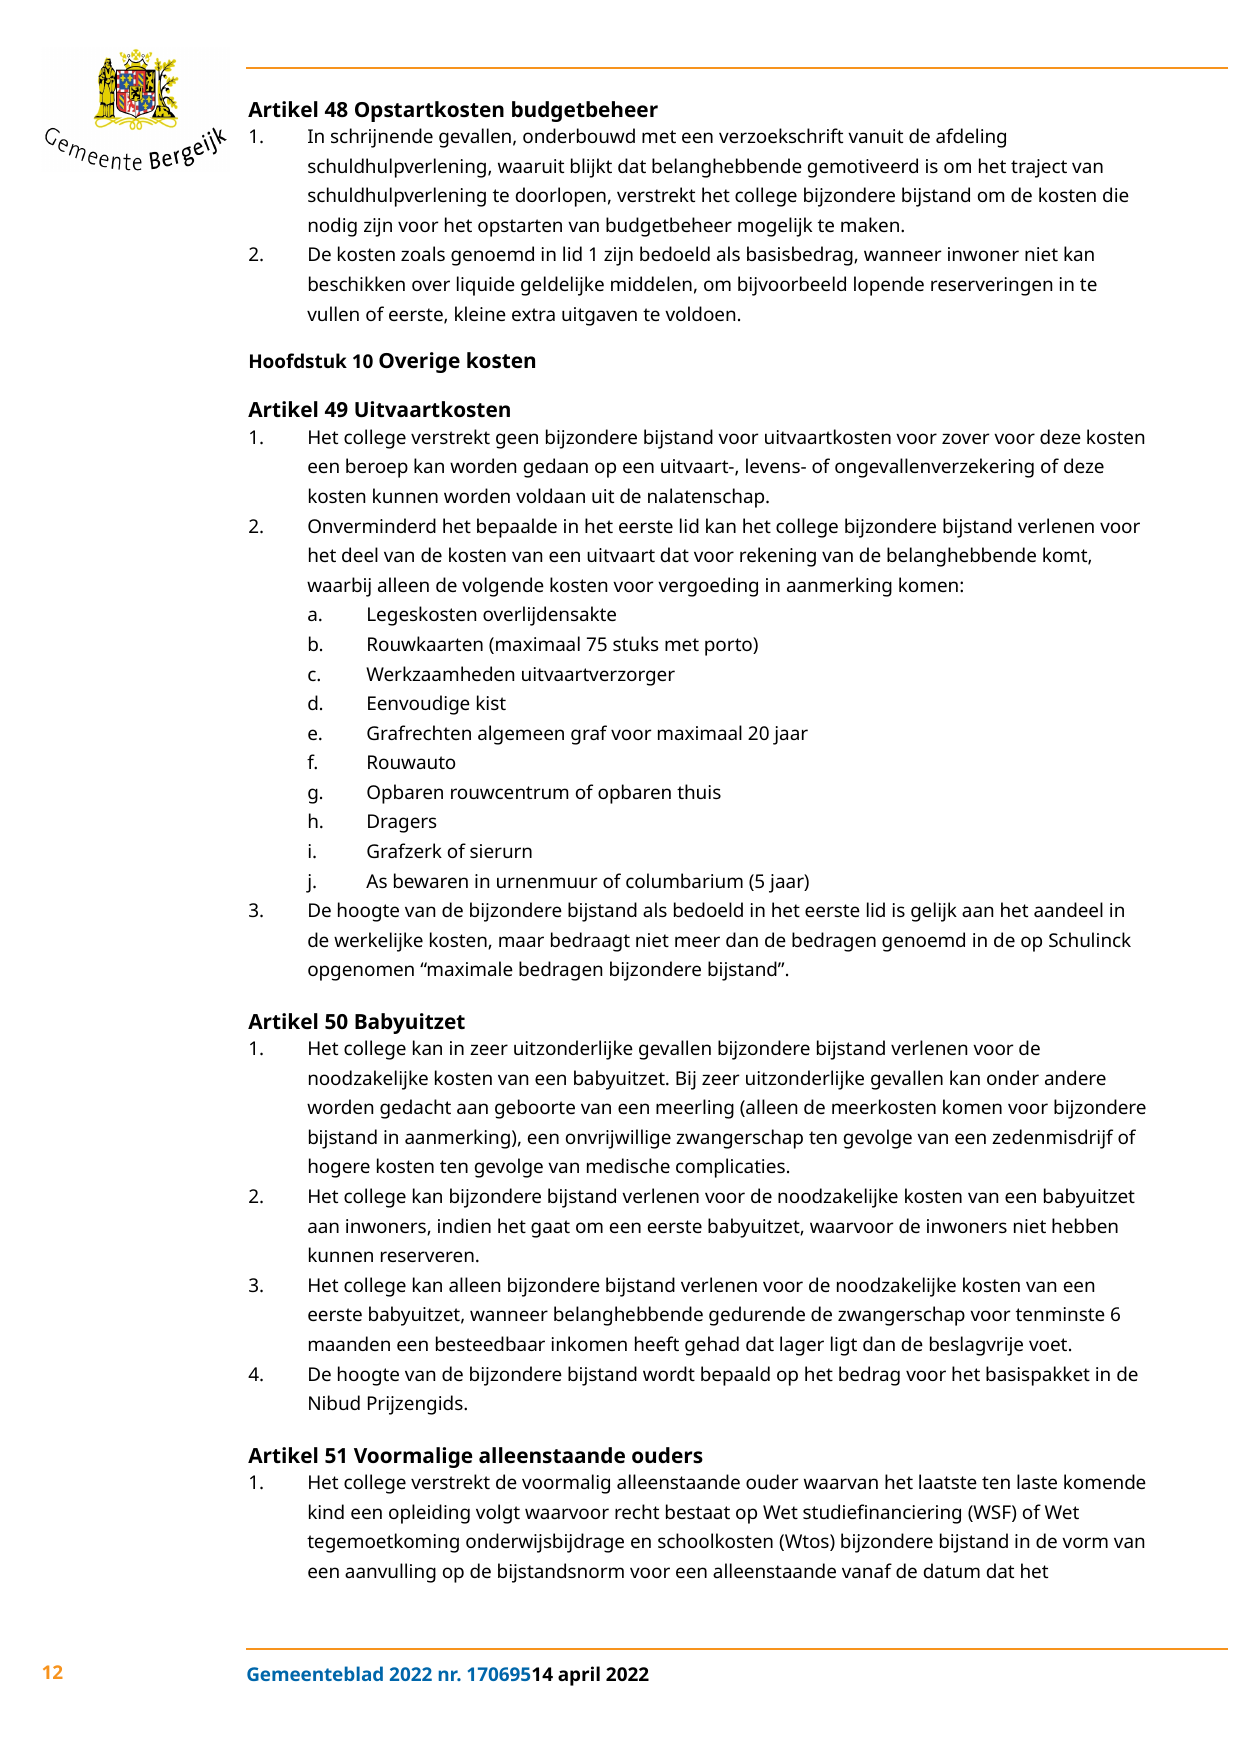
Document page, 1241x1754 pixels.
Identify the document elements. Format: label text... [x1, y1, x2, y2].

list De hoogte van de bijzondere bijstand als bedoeld in het eerste lid is gelijk aan het aandeel in de werkelijke kosten, maar bedraagt niet meer dan de bedragen genoemd in de op Schulinck opgenomen “maximale bedragen bijzondere bijstand”. [248, 897, 1152, 982]
list In schrijnende gevallen, onderbouwd met een verzoekschrift vanuit de afdeling schuldhulpverlening, waaruit blijkt dat belanghebbende gemotiveerd is om het traject van schuldhulpverlening te doorlopen, verstrekt het college bijzondere bijstand om de kosten die nodig zijn voor het opstarten van budgetbeheer mogelijk te maken. [248, 123, 1152, 238]
list Rouwauto [307, 749, 1152, 775]
list Het college kan bijzondere bijstand verlenen voor de noodzakelijke kosten van een babyuitzet aan inwoners, indien het gaat om een eerste babyuitzet, waarvoor de inwoners niet hebben kunnen reserveren. [248, 1183, 1152, 1268]
text Artikel 49 Uitvaartkosten [248, 396, 1152, 424]
list De hoogte van de bijzondere bijstand wordt bepaald op het bedrag voor het basispakket in de Nibud Prijzengids. [248, 1361, 1152, 1416]
text Artikel 48 Opstartkosten budgetbeheer [248, 95, 1152, 123]
list Eenvoudige kist [307, 690, 1152, 716]
text Hoofdstuk 10 Overige kosten [248, 346, 1152, 375]
list Onverminderd het bepaalde in het eerste lid kan het college bijzondere bijstand verlenen voor het deel van de kosten van een uitvaart dat voor rekening van de belanghebbende komt, waarbij alleen de volgende kosten voor vergoeding in aanmerking komen: [248, 513, 1152, 598]
list Het college kan alleen bijzondere bijstand verlenen voor de noodzakelijke kosten van een eerste babyuitzet, wanneer belanghebbende gedurende de zwangerschap voor tenminste 6 maanden een besteedbaar inkomen heeft gehad dat lager ligt dan de beslagvrije voet. [248, 1272, 1152, 1357]
list As bewaren in urnenmuur of columbarium (5 jaar) [307, 868, 1152, 893]
list Rouwkaarten (maximaal 75 stuks met porto) [307, 631, 1152, 657]
list Het college verstrekt geen bijzondere bijstand voor uitvaartkosten voor zover voor deze kosten een beroep kan worden gedaan op een uitvaart-, levens- of ongevallenverzekering of deze kosten kunnen worden voldaan uit de nalatenschap. [248, 424, 1152, 509]
list De kosten zoals genoemd in lid 1 zijn bedoeld als basisbedrag, wanneer inwoner niet kan beschikken over liquide geldelijke middelen, om bijvoorbeeld lopende reserveringen in te vullen of eerste, kleine extra uitgaven te voldoen. [248, 242, 1152, 326]
picture [41, 47, 231, 172]
list Werkzaamheden uitvaartverzorger [307, 661, 1152, 686]
list Grafrechten algemeen graf voor maximaal 20 jaar [307, 720, 1152, 746]
list Het college kan in zeer uitzonderlijke gevallen bijzondere bijstand verlenen voor de noodzakelijke kosten van een babyuitzet. Bij zeer uitzonderlijke gevallen kan onder andere worden gedacht aan geboorte van een meerling (alleen de meerkosten komen voor bijzondere bijstand in aanmerking), een onvrijwillige zwangerschap ten gevolge van een zedenmisdrijf of hogere kosten ten gevolge van medische complicaties. [248, 1035, 1152, 1179]
text Artikel 51 Voormalige alleenstaande ouders [248, 1441, 1152, 1469]
list Dragers [307, 809, 1152, 834]
list Het college verstrekt de voormalig alleenstaande ouder waarvan het laatste ten laste komende kind een opleiding volgt waarvoor recht bestaat op Wet studiefinanciering (WSF) of Wet tegemoetkoming onderwijsbijdrage en schoolkosten (Wtos) bijzondere bijstand in de vorm van een aanvulling op de bijstandsnorm voor een alleenstaande vanaf de datum dat het [248, 1469, 1152, 1584]
text Artikel 50 Babyuitzet [248, 1007, 1152, 1035]
list Legeskosten overlijdensakte [307, 602, 1152, 627]
list Grafzerk of sierurn [307, 838, 1152, 864]
list Opbaren rouwcentrum of opbaren thuis [307, 779, 1152, 805]
